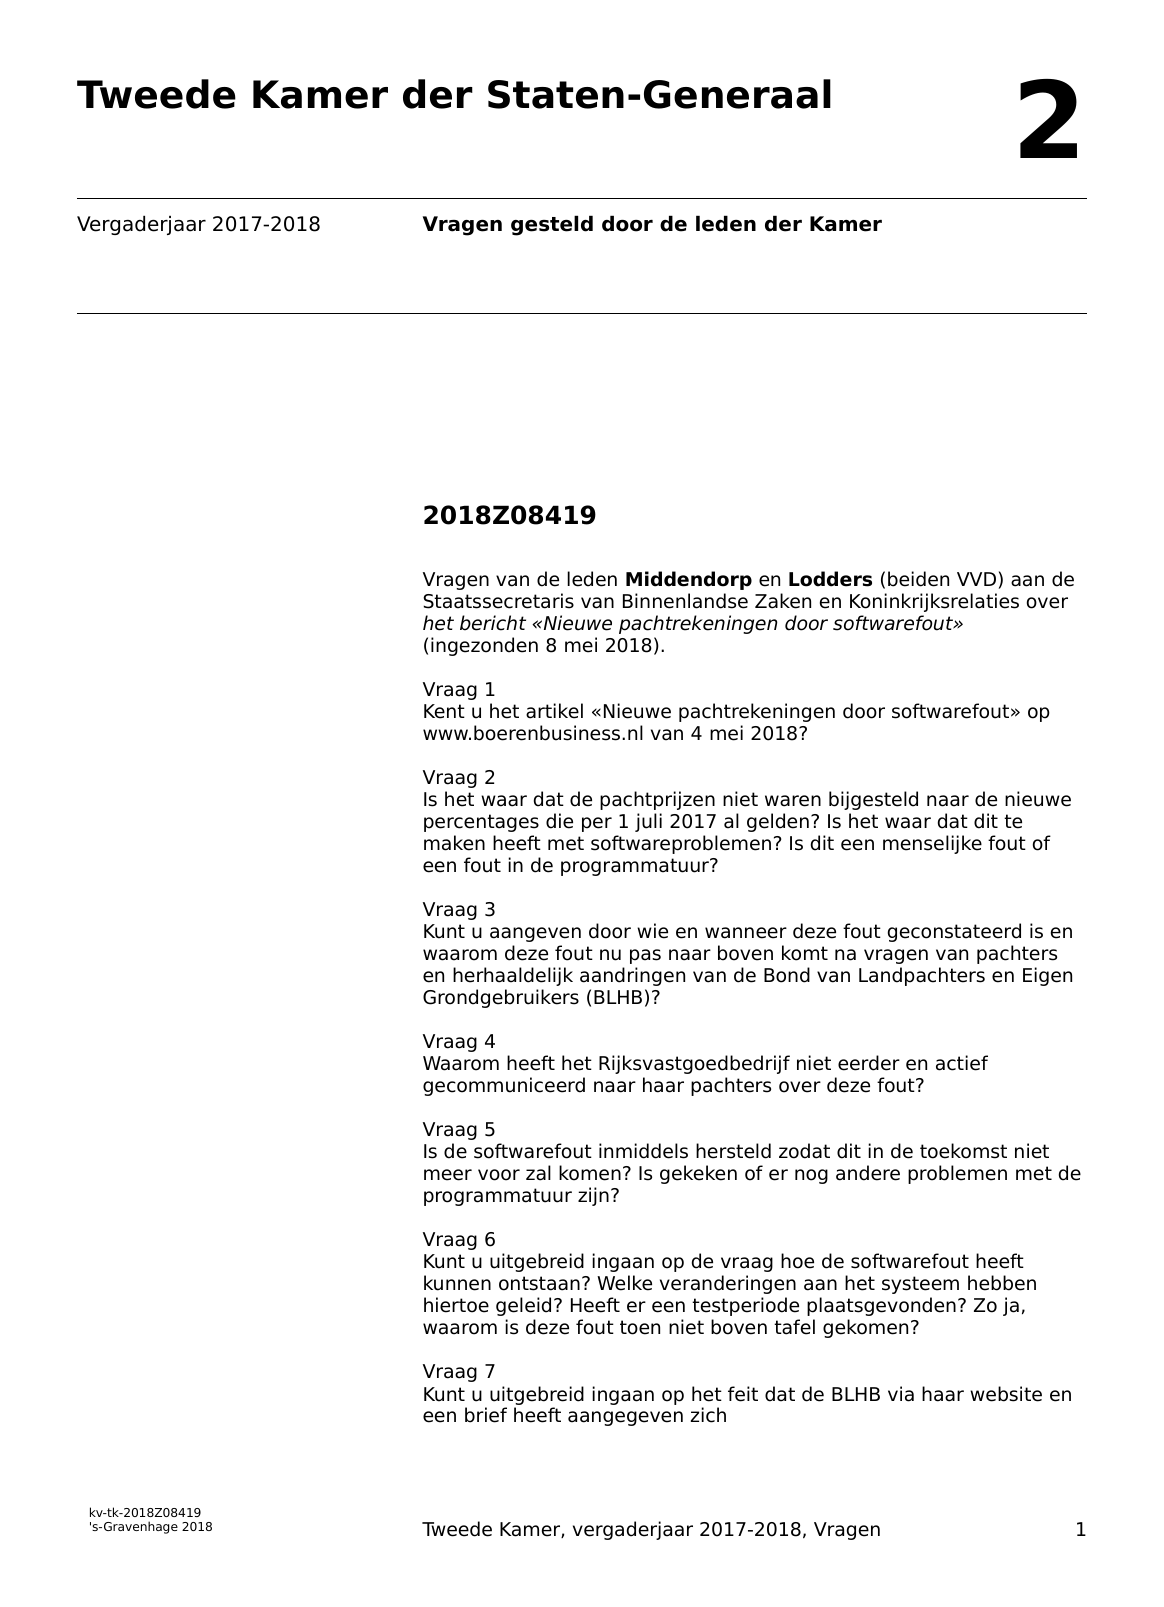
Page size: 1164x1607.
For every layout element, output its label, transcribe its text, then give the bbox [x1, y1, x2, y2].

text 2018Z08419 [422, 501, 1087, 531]
text kv-tk-2018Z08419 [88, 1506, 323, 1520]
text Vraag 3 [422, 899, 1087, 921]
text Vraag 2 [422, 767, 1087, 789]
text Kunt u uitgebreid ingaan op de vraag hoe de softwarefout heeft kunnen ontstaan? Welke veranderingen aan het systeem hebben hiertoe geleid? Heeft er een testperiode plaatsgevonden? Zo ja, waarom is deze fout toen niet boven tafel gekomen? [422, 1251, 1087, 1339]
text Vraag 5 [422, 1119, 1087, 1141]
text Vraag 4 [422, 1031, 1087, 1053]
table_header Tweede Kamer der Staten-Generaal [77, 59, 886, 198]
text Is het waar dat de pachtprijzen niet waren bijgesteld naar de nieuwe percentages die per 1 juli 2017 al gelden? Is het waar dat dit te maken heeft met softwareproblemen? Is dit een menselijke fout of een fout in de programmatuur? [422, 789, 1087, 877]
table_cell Vragen gesteld door de leden der Kamer [422, 199, 1087, 313]
text 's-Gravenhage 2018 [88, 1520, 323, 1534]
text Vraag 6 [422, 1229, 1087, 1251]
text Vraag 1 [422, 679, 1087, 701]
text Kent u het artikel «Nieuwe pachtrekeningen door softwarefout» op www.boerenbusiness.nl van 4 mei 2018? [422, 701, 1087, 745]
table_cell Vergaderjaar 2017-2018 [77, 199, 422, 313]
text Vraag 7 [422, 1361, 1087, 1383]
text Is de softwarefout inmiddels hersteld zodat dit in de toekomst niet meer voor zal komen? Is gekeken of er nog andere problemen met de programmatuur zijn? [422, 1141, 1087, 1207]
table_header 2 [886, 59, 1087, 198]
text Vragen van de leden Middendorp en Lodders (beiden VVD) aan de Staatssecretaris van Binnenlandse Zaken en Koninkrijksrelaties over het bericht «Nieuwe pachtrekeningen door softwarefout» (ingezonden 8 mei 2018). [422, 569, 1087, 657]
text Kunt u uitgebreid ingaan op het feit dat de BLHB via haar website en een brief heeft aangegeven zich [422, 1383, 1087, 1427]
text Kunt u aangeven door wie en wanneer deze fout geconstateerd is en waarom deze fout nu pas naar boven komt na vragen van pachters en herhaaldelijk aandringen van de Bond van Landpachters en Eigen Grondgebruikers (BLHB)? [422, 921, 1087, 1009]
text Waarom heeft het Rijksvastgoedbedrijf niet eerder en actief gecommuniceerd naar haar pachters over deze fout? [422, 1053, 1087, 1097]
